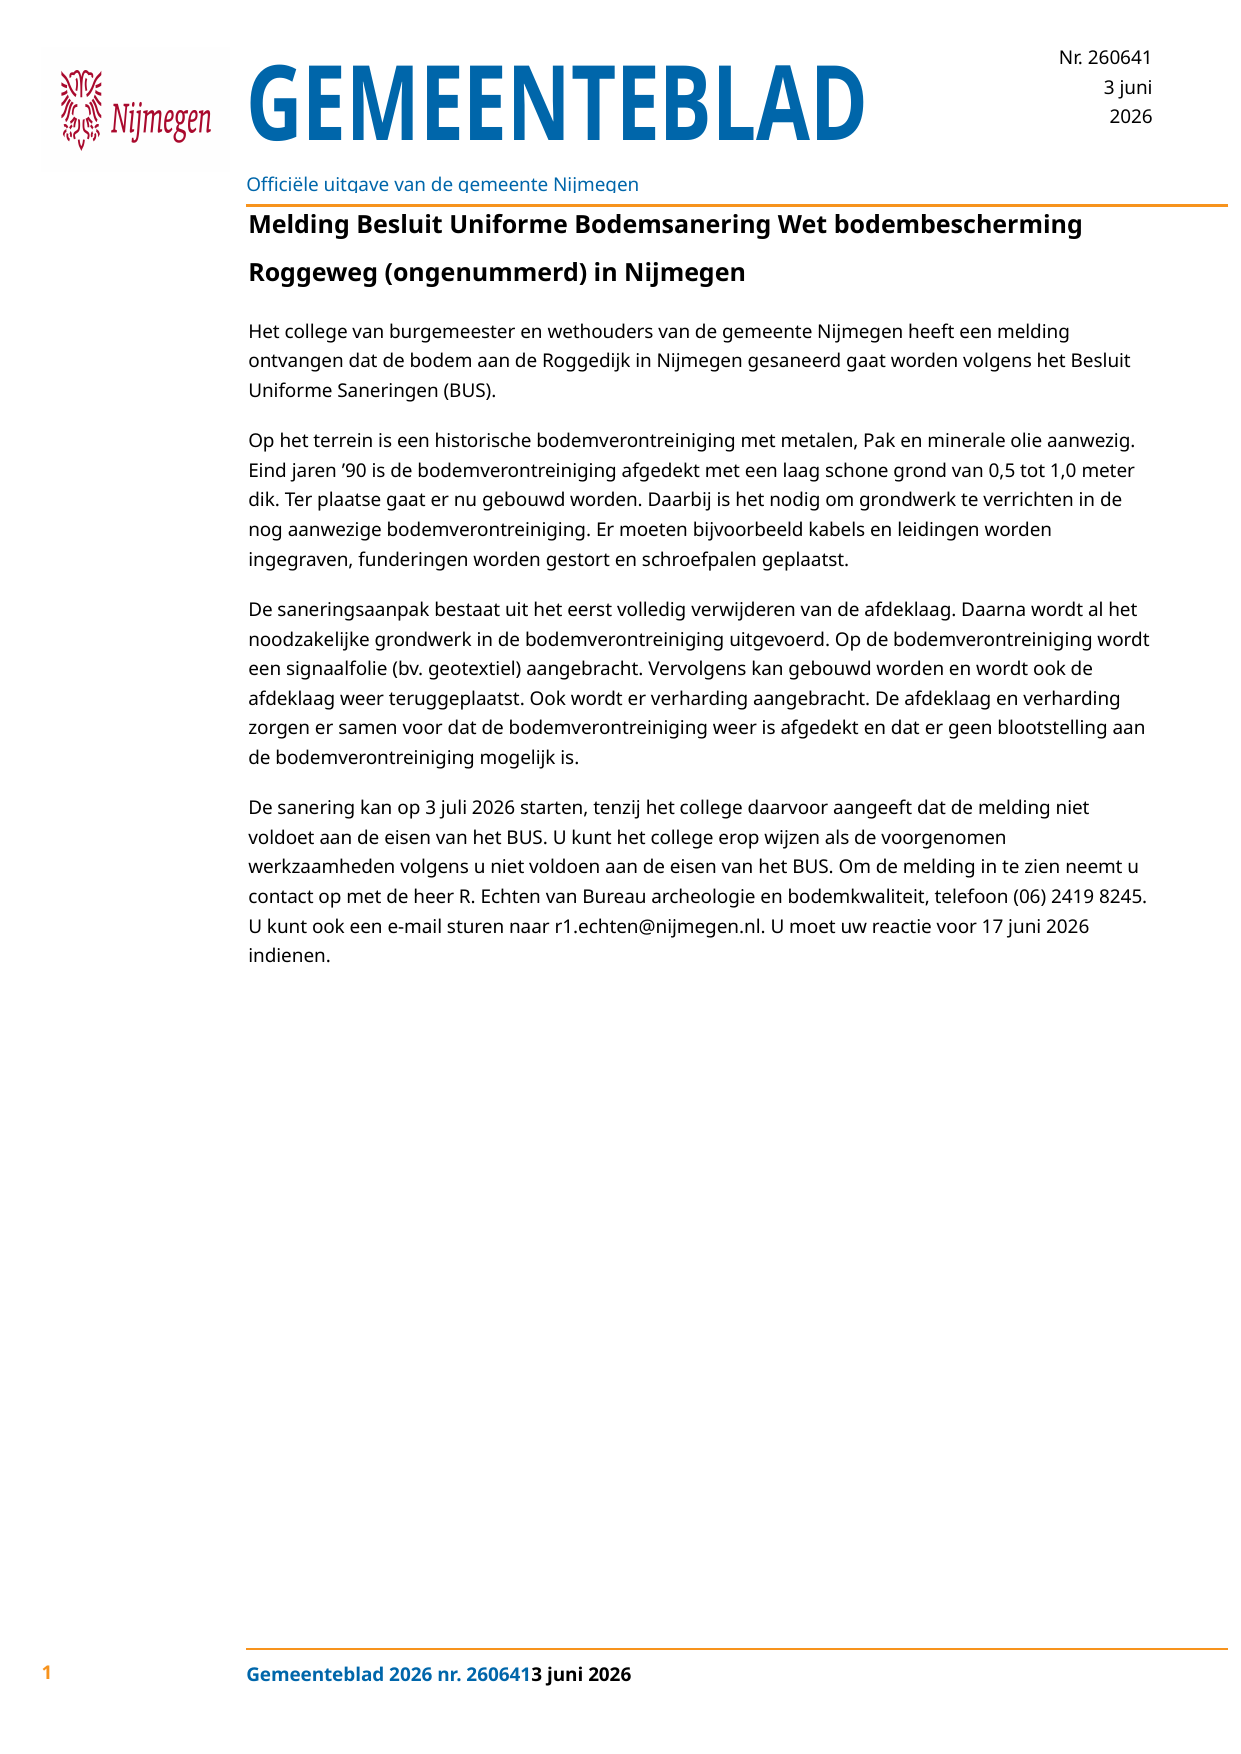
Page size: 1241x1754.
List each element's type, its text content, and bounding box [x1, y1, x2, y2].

picture [41, 47, 231, 172]
text Op het terrein is een historische bodemverontreiniging met metalen, Pak en minerale olie aanwezig. Eind jaren ’90 is de bodemverontreiniging afgedekt met een laag schone grond van 0,5 tot 1,0 meter dik. Ter plaatse gaat er nu gebouwd worden. Daarbij is het nodig om grondwerk te verrichten in de nog aanwezige bodemverontreiniging. Er moeten bijvoorbeeld kabels en leidingen worden ingegraven, funderingen worden gestort en schroefpalen geplaatst. [248, 427, 1152, 572]
text Melding Besluit Uniforme Bodemsanering Wet bodembescherming Roggeweg (ongenummerd) in Nijmegen [248, 207, 1152, 288]
text Het college van burgemeester en wethouders van de gemeente Nijmegen heeft een melding ontvangen dat de bodem aan de Roggedijk in Nijmegen gesaneerd gaat worden volgens het Besluit Uniforme Saneringen (BUS). [248, 318, 1152, 403]
text De sanering kan op 3 juli 2026 starten, tenzij het college daarvoor aangeeft dat de melding niet voldoet aan de eisen van het BUS. U kunt het college erop wijzen als de voorgenomen werkzaamheden volgens u niet voldoen aan de eisen van het BUS. Om de melding in te zien neemt u contact op met de heer R. Echten van Bureau archeologie en bodemkwaliteit, telefoon (06) 2419 8245. U kunt ook een e-mail sturen naar r1.echten@nijmegen.nl. U moet uw reactie voor 17 juni 2026 indienen. [248, 794, 1152, 968]
text De saneringsaanpak bestaat uit het eerst volledig verwijderen van de afdeklaag. Daarna wordt al het noodzakelijke grondwerk in de bodemverontreiniging uitgevoerd. Op de bodemverontreiniging wordt een signaalfolie (bv. geotextiel) aangebracht. Vervolgens kan gebouwd worden en wordt ook de afdeklaag weer teruggeplaatst. Ook wordt er verharding aangebracht. De afdeklaag en verharding zorgen er samen voor dat de bodemverontreiniging weer is afgedekt en dat er geen blootstelling aan de bodemverontreiniging mogelijk is. [248, 596, 1152, 770]
